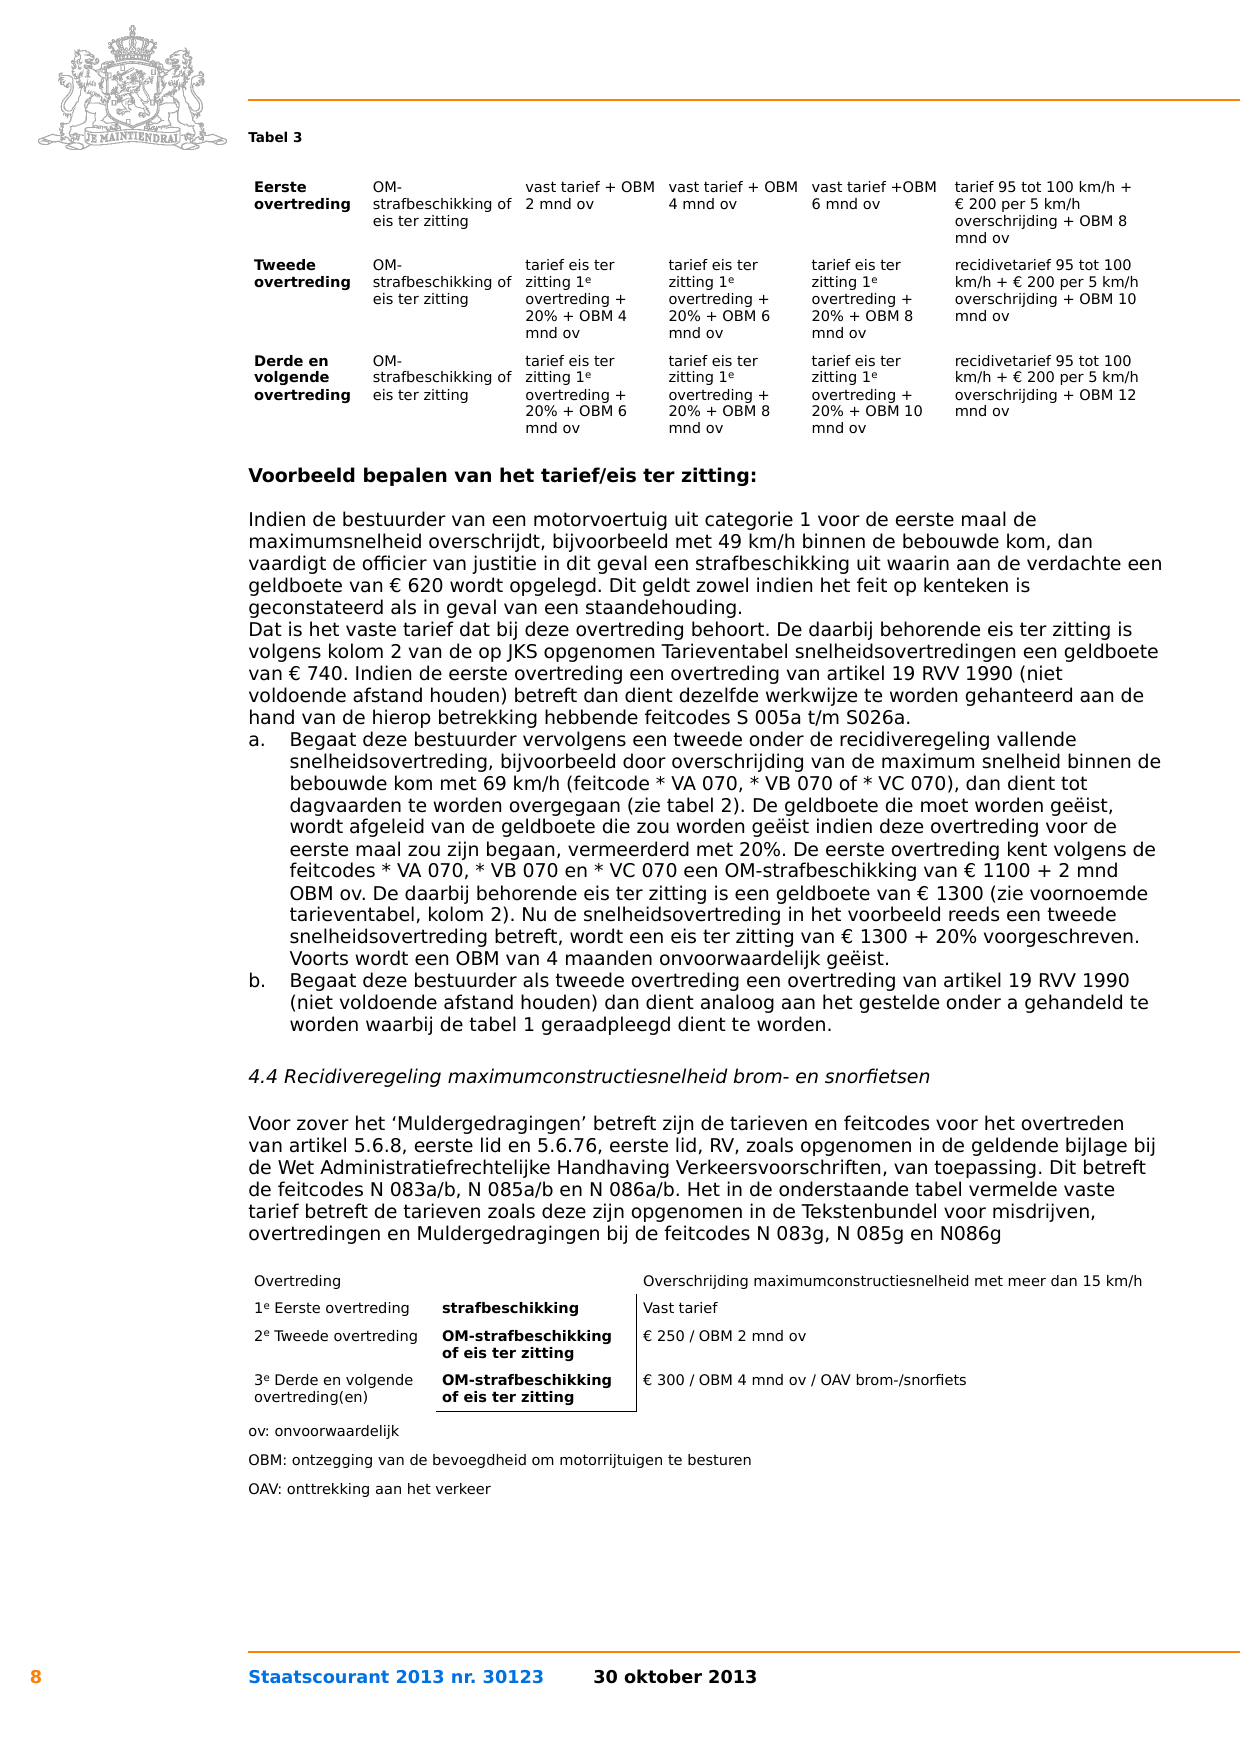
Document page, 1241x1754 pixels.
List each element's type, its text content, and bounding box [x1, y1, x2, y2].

text Voor zover het ‘Muldergedragingen’ betreft zijn de tarieven en feitcodes voor het overtreden van artikel 5.6.8, eerste lid en 5.6.76, eerste lid, RV, zoals opgenomen in de geldende bijlage bij de Wet Administratiefrechtelijke Handhaving Verkeersvoorschriften, van toepassing. Dit betreft de feitcodes N 083a/b, N 085a/b en N 086a/b. Het in de onderstaande tabel vermelde vaste tarief betreft de tarieven zoals deze zijn opgenomen in de Tekstenbundel voor misdrijven, overtredingen en Muldergedragingen bij de feitcodes N 083g, N 085g en N086g [248, 1113, 1163, 1245]
table_cell € 300 / OBM 4 mnd ov / OAV brom-/snorfiets [637, 1367, 1163, 1411]
table_cell tarief 95 tot 100 km/h + € 200 per 5 km/h overschrijding + OBM 8 mnd ov [949, 174, 1163, 251]
table_cell vast tarief + OBM 4 mnd ov [663, 174, 805, 251]
table_cell [949, 146, 1163, 173]
text b. Begaat deze bestuurder als tweede overtreding een overtreding van artikel 19 RVV 1990 (niet voldoende afstand houden) dan dient analoog aan het gestelde onder a gehandeld te worden waarbij de tabel 1 geraadpleegd dient te worden. [248, 970, 1163, 1036]
table_cell [663, 146, 805, 173]
table_cell strafbeschikking [436, 1295, 636, 1322]
table_header Overschrijding maximumconstructiesnelheid met meer dan 15 km/h [637, 1268, 1163, 1294]
table_cell tarief eis ter zitting 1e overtreding + 20% + OBM 10 mnd ov [806, 348, 948, 442]
table_cell tarief eis ter zitting 1e overtreding + 20% + OBM 6 mnd ov [663, 253, 805, 347]
table_cell [249, 146, 366, 173]
table_cell OM-strafbeschikking of eis ter zitting [367, 174, 519, 251]
table_cell OM-strafbeschikking of eis ter zitting [367, 348, 519, 442]
table_cell OM-strafbeschikking of eis ter zitting [436, 1322, 636, 1366]
table_cell [806, 146, 948, 173]
table_cell tarief eis ter zitting 1e overtreding + 20% + OBM 8 mnd ov [806, 253, 948, 347]
text Dat is het vaste tarief dat bij deze overtreding behoort. De daarbij behorende eis ter zitting is volgens kolom 2 van de op JKS opgenomen Tarieventabel snelheidsovertredingen een geldboete van € 740. Indien de eerste overtreding een overtreding van artikel 19 RVV 1990 (niet voldoende afstand houden) betreft dan dient dezelfde werkwijze te worden gehanteerd aan de hand van de hierop betrekking hebbende feitcodes S 005a t/m S026a. [248, 619, 1163, 728]
table_cell OM-strafbeschikking of eis ter zitting [367, 253, 519, 347]
table_cell [367, 146, 519, 173]
table_cell vast tarief + OBM 2 mnd ov [520, 174, 662, 251]
table_cell recidivetarief 95 tot 100 km/h + € 200 per 5 km/h overschrijding + OBM 10 mnd ov [949, 253, 1163, 347]
table_cell tarief eis ter zitting 1e overtreding + 20% + OBM 6 mnd ov [520, 348, 662, 442]
table_cell 2e Tweede overtreding [249, 1323, 435, 1366]
table_cell OM-strafbeschikking of eis ter zitting [436, 1366, 636, 1411]
table_cell recidivetarief 95 tot 100 km/h + € 200 per 5 km/h overschrijding + OBM 12 mnd ov [949, 348, 1163, 442]
subtitle Voorbeeld bepalen van het tarief/eis ter zitting: [248, 465, 1163, 487]
text a. Begaat deze bestuurder vervolgens een tweede onder de recidiveregeling vallende snelheidsovertreding, bijvoorbeeld door overschrijding van de maximum snelheid binnen de bebouwde kom met 69 km/h (feitcode * VA 070, * VB 070 of * VC 070), dan dient tot dagvaarden te worden overgegaan (zie tabel 2). De geldboete die moet worden geëist, wordt afgeleid van de geldboete die zou worden geëist indien deze overtreding voor de eerste maal zou zijn begaan, vermeerderd met 20%. De eerste overtreding kent volgens de feitcodes * VA 070, * VB 070 en * VC 070 een OM-strafbeschikking van € 1100 + 2 mnd OBM ov. De daarbij behorende eis ter zitting is een geldboete van € 1300 (zie voornoemde tarieventabel, kolom 2). Nu de snelheidsovertreding in het voorbeeld reeds een tweede snelheidsovertreding betreft, wordt een eis ter zitting van € 1300 + 20% voorgeschreven. Voorts wordt een OBM van 4 maanden onvoorwaardelijk geëist. [248, 728, 1163, 970]
table_header [436, 1268, 636, 1294]
table_cell Vast tarief [637, 1295, 1163, 1322]
table_cell tarief eis ter zitting 1e overtreding + 20% + OBM 4 mnd ov [520, 253, 662, 347]
table_header Overtreding [249, 1268, 435, 1294]
table_cell ov: onvoorwaardelijk OBM: ontzegging van de bevoegdheid om motorrijtuigen te besturen OAV: onttrekking aan het verkeer [248, 1412, 1163, 1498]
table_cell [520, 146, 662, 173]
table_cell tarief eis ter zitting 1e overtreding + 20% + OBM 8 mnd ov [663, 348, 805, 442]
picture [38, 25, 227, 150]
table_cell 3e Derde en volgende overtreding(en) [249, 1367, 435, 1411]
table_cell Derde en volgende overtreding [249, 348, 366, 442]
table_header Tabel 3 [248, 130, 1163, 146]
text Indien de bestuurder van een motorvoertuig uit categorie 1 voor de eerste maal de maximumsnelheid overschrijdt, bijvoorbeeld met 49 km/h binnen de bebouwde kom, dan vaardigt de officier van justitie in dit geval een strafbeschikking uit waarin aan de verdachte een geldboete van € 620 wordt opgelegd. Dit geldt zowel indien het feit op kenteken is geconstateerd als in geval van een staandehouding. [248, 509, 1163, 619]
table_cell vast tarief +OBM 6 mnd ov [806, 174, 948, 251]
table_cell 1e Eerste overtreding [249, 1295, 435, 1322]
table_cell Tweede overtreding [249, 253, 366, 347]
table_cell € 250 / OBM 2 mnd ov [637, 1323, 1163, 1366]
table_cell Eerste overtreding [249, 174, 366, 251]
subtitle 4.4 Recidiveregeling maximumconstructiesnelheid brom- en snorfietsen [248, 1066, 1163, 1088]
